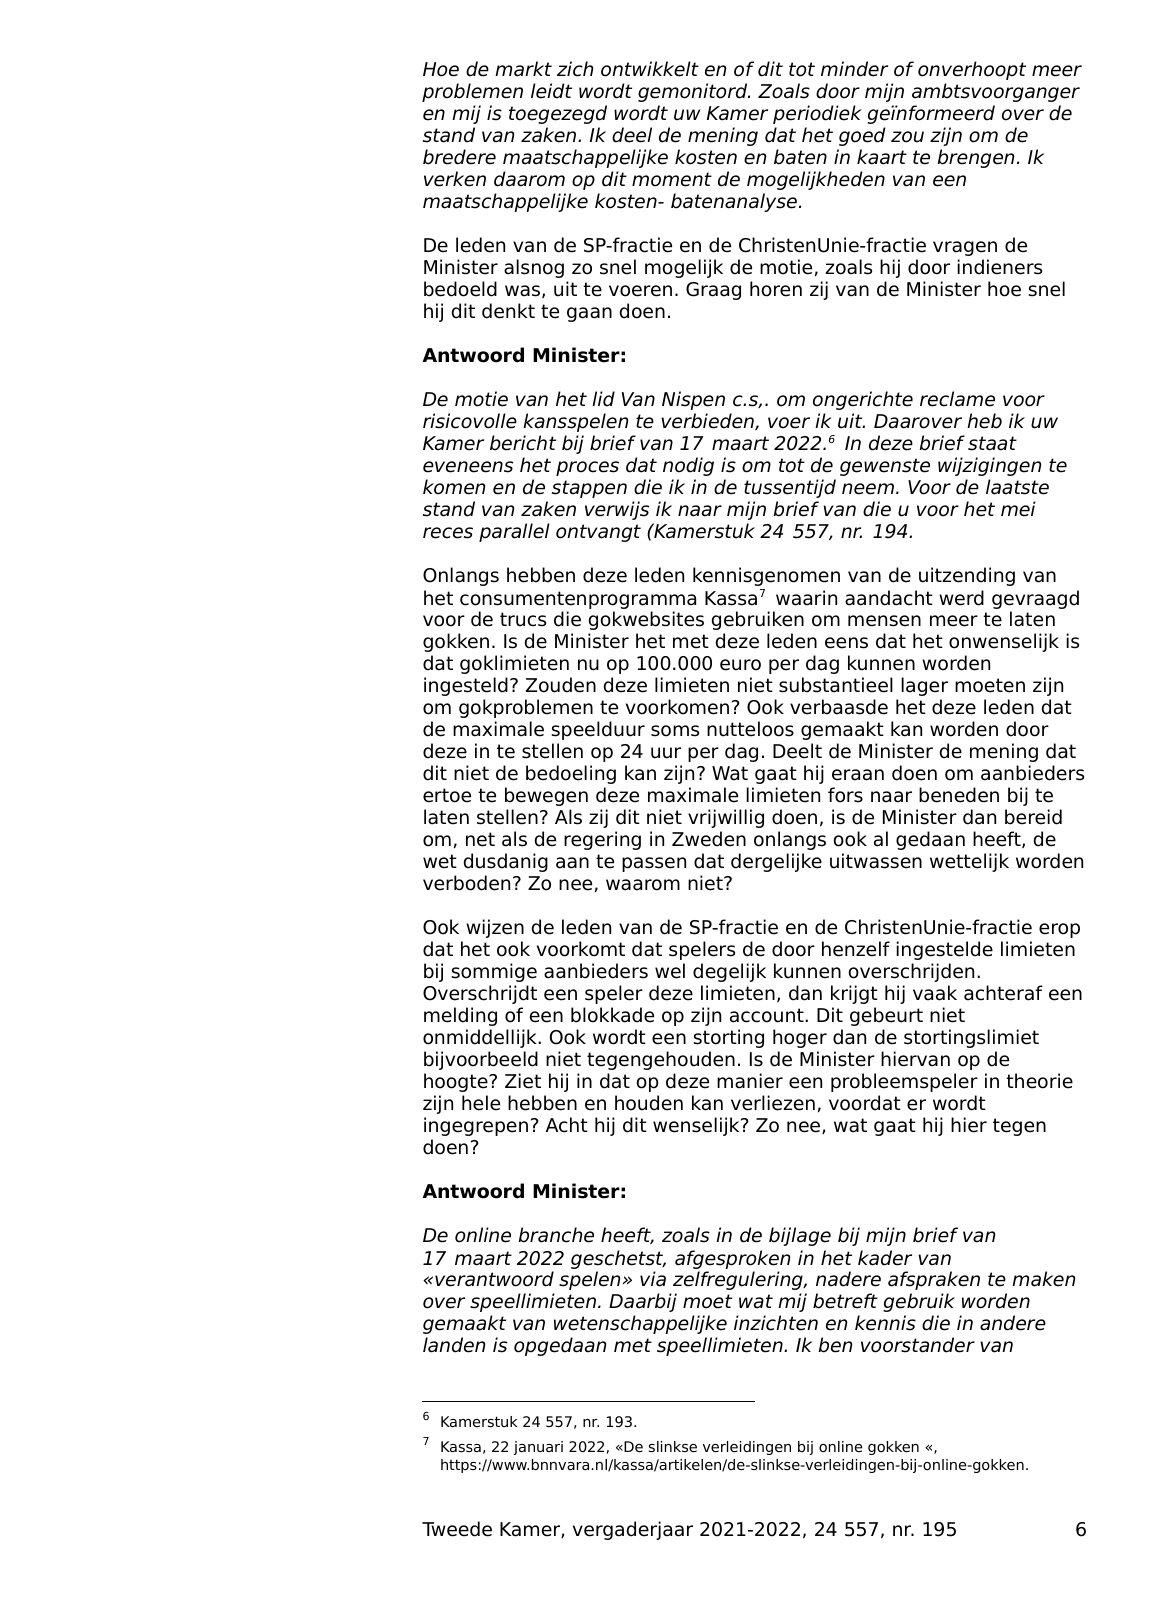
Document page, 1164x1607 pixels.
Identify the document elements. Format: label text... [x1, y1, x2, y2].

text De leden van de SP-fractie en de ChristenUnie-fractie vragen de Minister alsnog zo snel mogelijk de motie, zoals hij door indieners bedoeld was, uit te voeren. Graag horen zij van de Minister hoe snel hij dit denkt te gaan doen. [422, 235, 1087, 323]
subtitle Antwoord Minister: [422, 345, 1087, 367]
text De motie van het lid Van Nispen c.s,. om ongerichte reclame voor risicovolle kansspelen te verbieden, voer ik uit. Daarover heb ik uw Kamer bericht bij brief van 17 maart 2022. In deze brief staat eveneens het proces dat nodig is om tot de gewenste wijzigingen te komen en de stappen die ik in de tussentijd neem. Voor de laatste stand van zaken verwijs ik naar mijn brief van die u voor het mei reces parallel ontvangt (Kamerstuk 24 557, nr. 194. [422, 389, 1087, 543]
text Kamerstuk 24 557, nr. 193. [422, 1410, 1087, 1432]
text Hoe de markt zich ontwikkelt en of dit tot minder of onverhoopt meer problemen leidt wordt gemonitord. Zoals door mijn ambtsvoorganger en mij is toegezegd wordt uw Kamer periodiek geïnformeerd over de stand van zaken. Ik deel de mening dat het goed zou zijn om de bredere maatschappelijke kosten en baten in kaart te brengen. Ik verken daarom op dit moment de mogelijkheden van een maatschappelijke kosten- batenanalyse. [422, 59, 1087, 213]
text Kassa, 22 januari 2022, «De slinkse verleidingen bij online gokken «, https://www.bnnvara.nl/kassa/artikelen/de-slinkse-verleidingen-bij-online-gokken. [422, 1435, 1087, 1474]
subtitle Antwoord Minister: [422, 1181, 1087, 1203]
text Ook wijzen de leden van de SP-fractie en de ChristenUnie-fractie erop dat het ook voorkomt dat spelers de door henzelf ingestelde limieten bij sommige aanbieders wel degelijk kunnen overschrijden. Overschrijdt een speler deze limieten, dan krijgt hij vaak achteraf een melding of een blokkade op zijn account. Dit gebeurt niet onmiddellijk. Ook wordt een storting hoger dan de stortingslimiet bijvoorbeeld niet tegengehouden. Is de Minister hiervan op de hoogte? Ziet hij in dat op deze manier een probleemspeler in theorie zijn hele hebben en houden kan verliezen, voordat er wordt ingegrepen? Acht hij dit wenselijk? Zo nee, wat gaat hij hier tegen doen? [422, 917, 1087, 1159]
text Onlangs hebben deze leden kennisgenomen van de uitzending van het consumentenprogramma Kassa waarin aandacht werd gevraagd voor de trucs die gokwebsites gebruiken om mensen meer te laten gokken. Is de Minister het met deze leden eens dat het onwenselijk is dat goklimieten nu op 100.000 euro per dag kunnen worden ingesteld? Zouden deze limieten niet substantieel lager moeten zijn om gokproblemen te voorkomen? Ook verbaasde het deze leden dat de maximale speelduur soms nutteloos gemaakt kan worden door deze in te stellen op 24 uur per dag. Deelt de Minister de mening dat dit niet de bedoeling kan zijn? Wat gaat hij eraan doen om aanbieders ertoe te bewegen deze maximale limieten fors naar beneden bij te laten stellen? Als zij dit niet vrijwillig doen, is de Minister dan bereid om, net als de regering in Zweden onlangs ook al gedaan heeft, de wet dusdanig aan te passen dat dergelijke uitwassen wettelijk worden verboden? Zo nee, waarom niet? [422, 565, 1087, 895]
text De online branche heeft, zoals in de bijlage bij mijn brief van 17 maart 2022 geschetst, afgesproken in het kader van «verantwoord spelen» via zelfregulering, nadere afspraken te maken over speellimieten. Daarbij moet wat mij betreft gebruik worden gemaakt van wetenschappelijke inzichten en kennis die in andere landen is opgedaan met speellimieten. Ik ben voorstander van [422, 1225, 1087, 1357]
